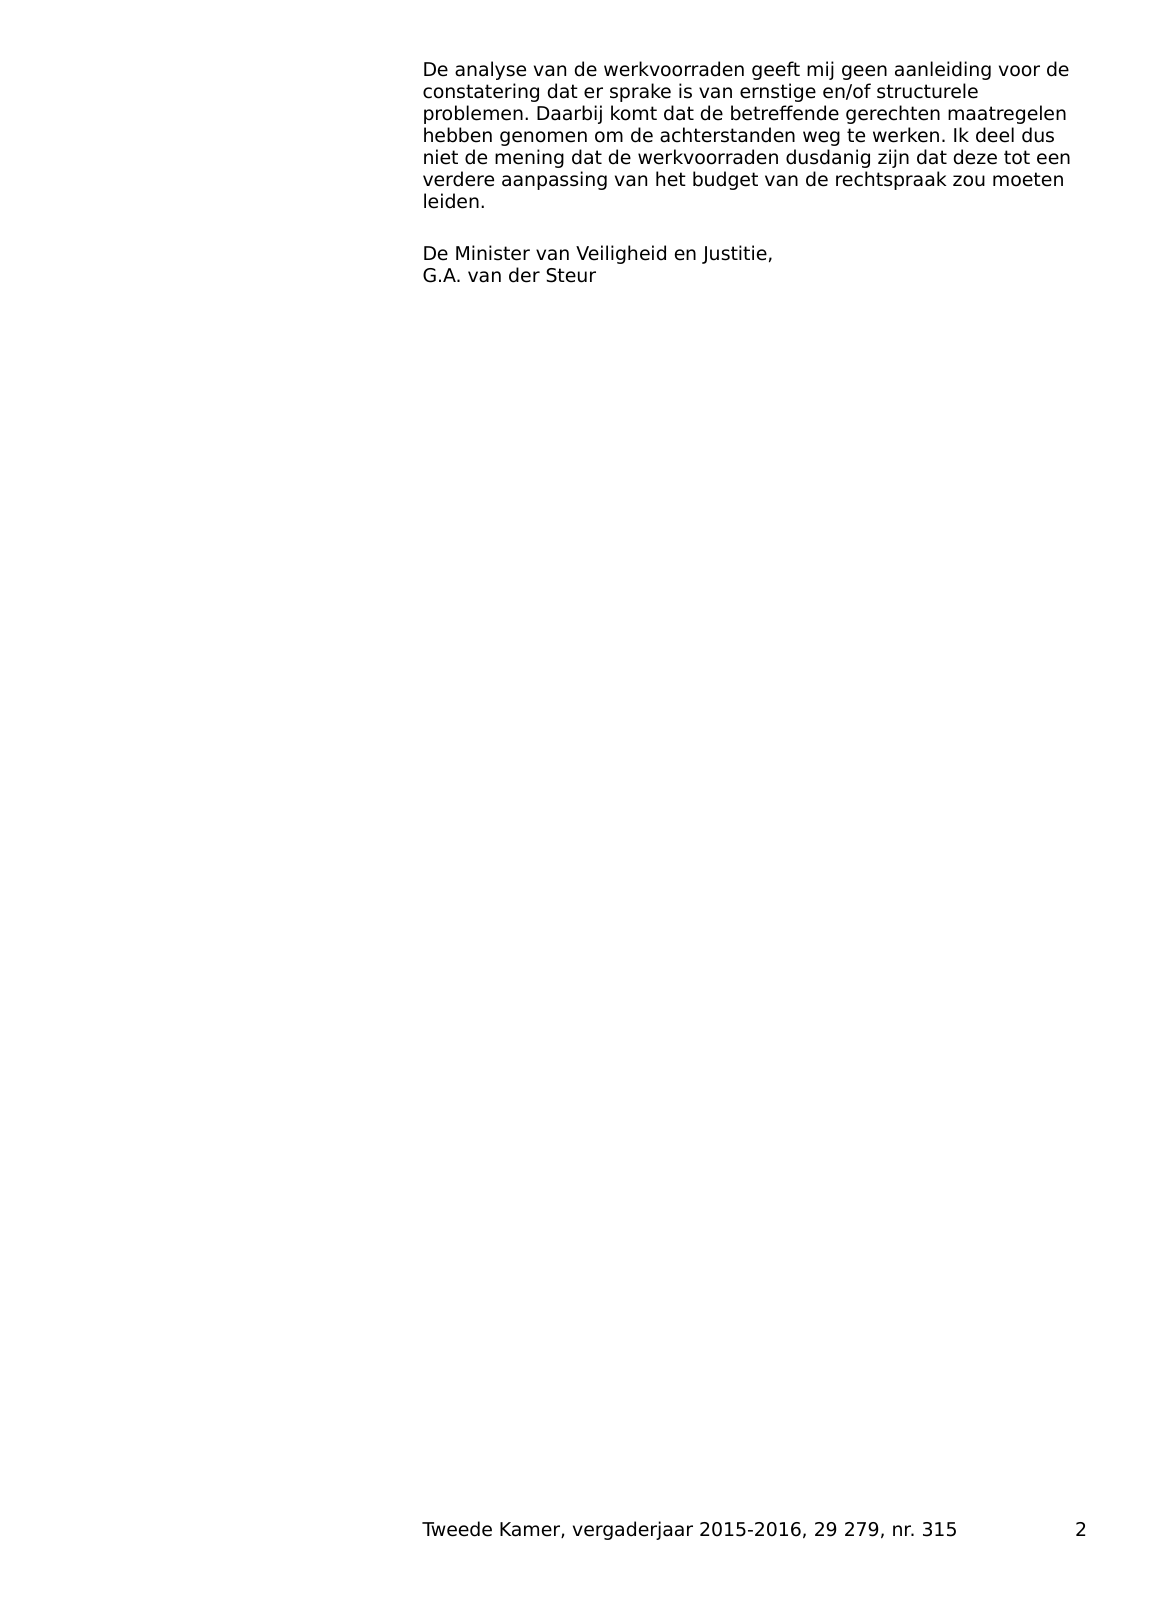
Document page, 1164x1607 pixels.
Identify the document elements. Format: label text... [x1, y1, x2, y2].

text De Minister van Veiligheid en Justitie, G.A. van der Steur [422, 243, 1087, 287]
text De analyse van de werkvoorraden geeft mij geen aanleiding voor de constatering dat er sprake is van ernstige en/of structurele problemen. Daarbij komt dat de betreffende gerechten maatregelen hebben genomen om de achterstanden weg te werken. Ik deel dus niet de mening dat de werkvoorraden dusdanig zijn dat deze tot een verdere aanpassing van het budget van de rechtspraak zou moeten leiden. [422, 59, 1087, 213]
